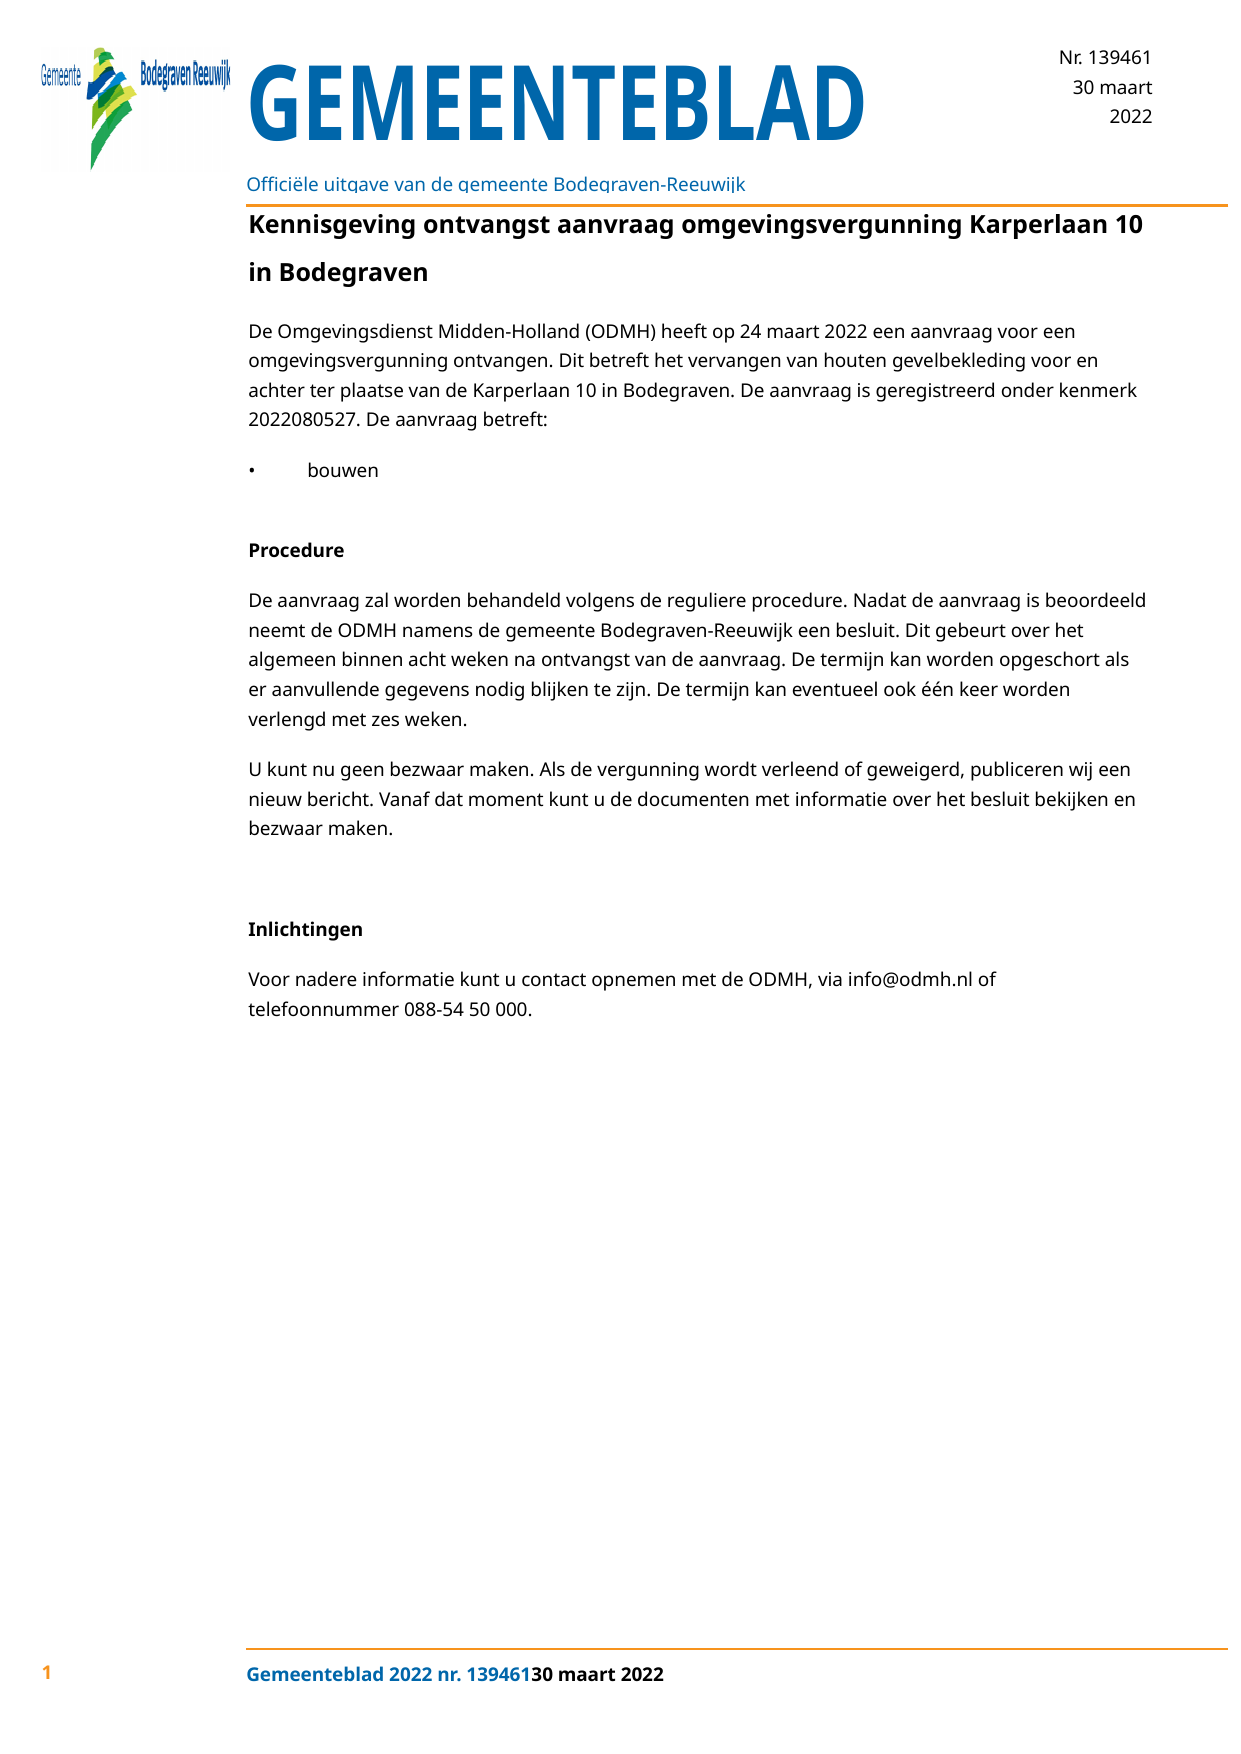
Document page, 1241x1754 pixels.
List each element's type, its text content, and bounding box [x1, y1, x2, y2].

list bouwen [248, 457, 1152, 483]
text U kunt nu geen bezwaar maken. Als de vergunning wordt verleend of geweigerd, publiceren wij een nieuw bericht. Vanaf dat moment kunt u de documenten met informatie over het besluit bekijken en bezwaar maken. [248, 756, 1152, 841]
text Voor nadere informatie kunt u contact opnemen met de ODMH, via info@odmh.nl of telefoonnummer 088-54 50 000. [248, 967, 1152, 1022]
text Procedure [248, 537, 1152, 563]
picture [41, 47, 231, 172]
text Inlichtingen [248, 916, 1152, 942]
text De Omgevingsdienst Midden-Holland (ODMH) heeft op 24 maart 2022 een aanvraag voor een omgevingsvergunning ontvangen. Dit betreft het vervangen van houten gevelbekleding voor en achter ter plaatse van de Karperlaan 10 in Bodegraven. De aanvraag is geregistreerd onder kenmerk 2022080527. De aanvraag betreft: [248, 318, 1152, 432]
text De aanvraag zal worden behandeld volgens de reguliere procedure. Nadat de aanvraag is beoordeeld neemt de ODMH namens de gemeente Bodegraven-Reeuwijk een besluit. Dit gebeurt over het algemeen binnen acht weken na ontvangst van de aanvraag. De termijn kan worden opgeschort als er aanvullende gegevens nodig blijken te zijn. De termijn kan eventueel ook één keer worden verlengd met zes weken. [248, 587, 1152, 732]
text Kennisgeving ontvangst aanvraag omgevingsvergunning Karperlaan 10 in Bodegraven [248, 207, 1152, 288]
